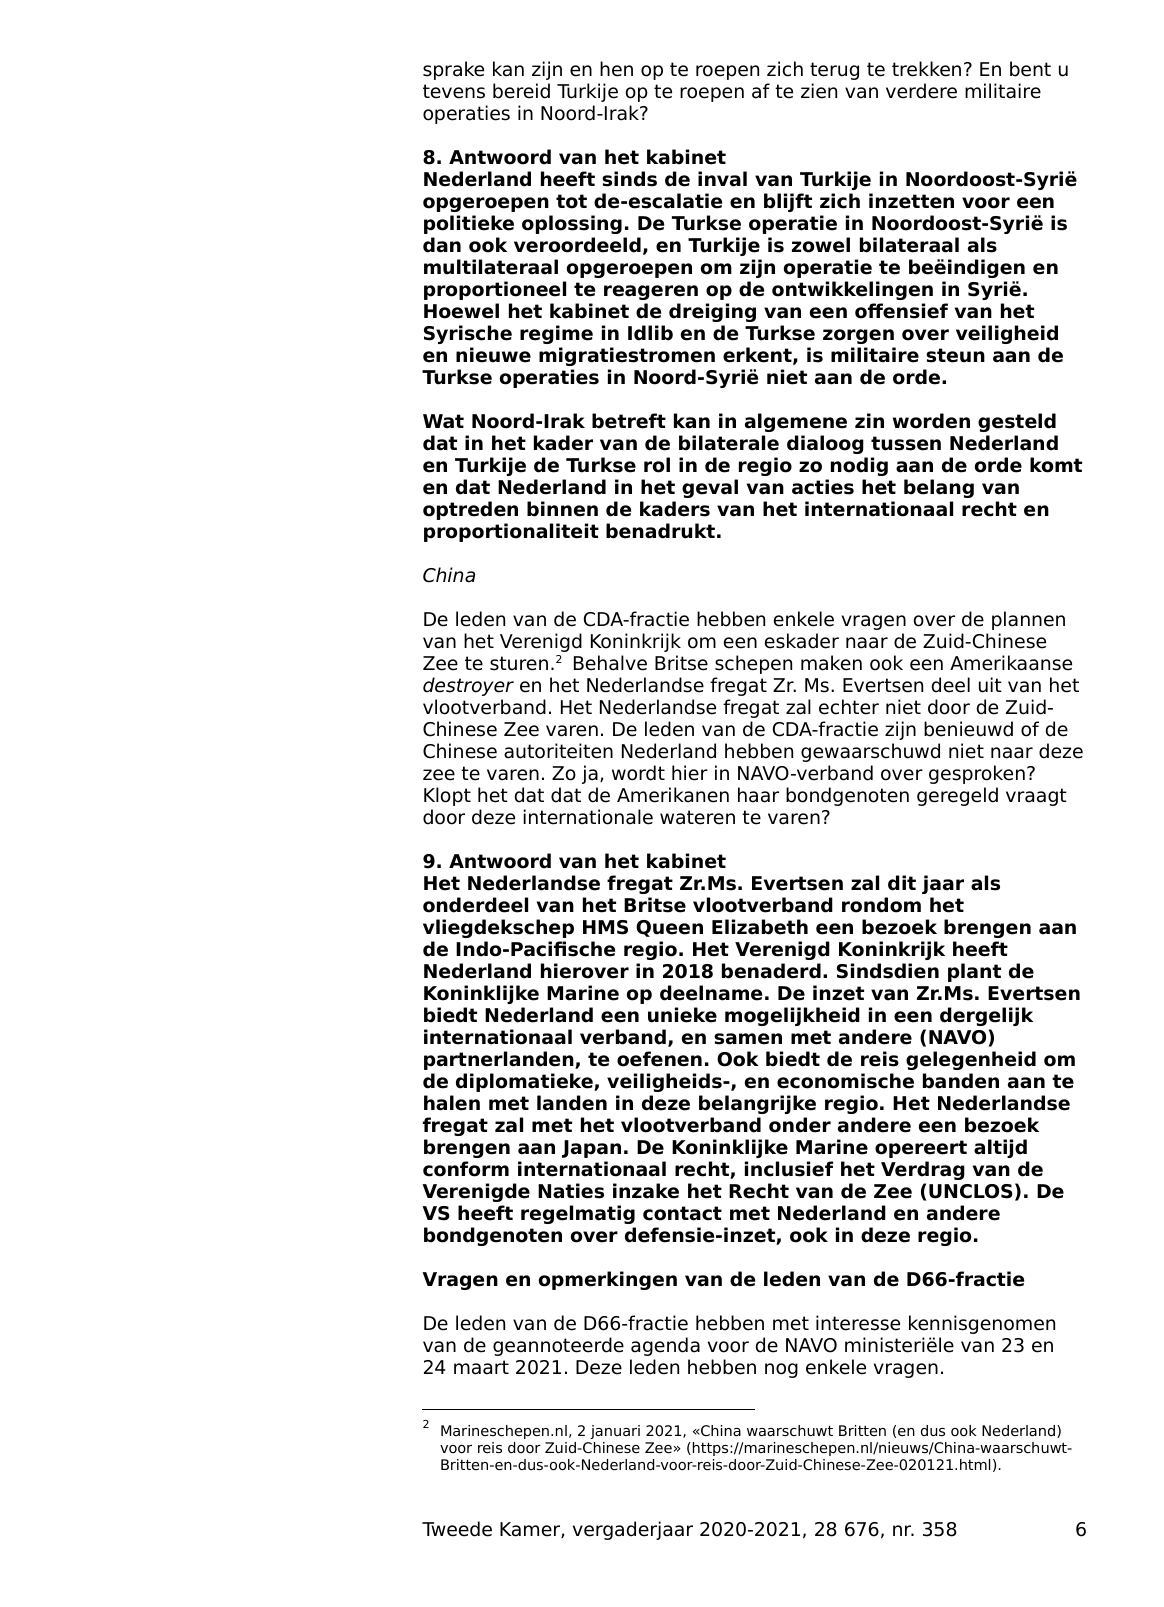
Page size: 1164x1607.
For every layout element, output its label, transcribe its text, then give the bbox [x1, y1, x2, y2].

text Het Nederlandse fregat Zr.Ms. Evertsen zal dit jaar als onderdeel van het Britse vlootverband rondom het vliegdekschep HMS Queen Elizabeth een bezoek brengen aan de Indo-Pacifische regio. Het Verenigd Koninkrijk heeft Nederland hierover in 2018 benaderd. Sindsdien plant de Koninklijke Marine op deelname. De inzet van Zr.Ms. Evertsen biedt Nederland een unieke mogelijkheid in een dergelijk internationaal verband, en samen met andere (NAVO) partnerlanden, te oefenen. Ook biedt de reis gelegenheid om de diplomatieke, veiligheids-, en economische banden aan te halen met landen in deze belangrijke regio. Het Nederlandse fregat zal met het vlootverband onder andere een bezoek brengen aan Japan. De Koninklijke Marine opereert altijd conform internationaal recht, inclusief het Verdrag van de Verenigde Naties inzake het Recht van de Zee (UNCLOS). De VS heeft regelmatig contact met Nederland en andere bondgenoten over defensie-inzet, ook in deze regio. [422, 873, 1087, 1247]
text De leden van de D66-fractie hebben met interesse kennisgenomen van de geannoteerde agenda voor de NAVO ministeriële van 23 en 24 maart 2021. Deze leden hebben nog enkele vragen. [422, 1313, 1087, 1379]
text sprake kan zijn en hen op te roepen zich terug te trekken? En bent u tevens bereid Turkije op te roepen af te zien van verdere militaire operaties in Noord-Irak? [422, 59, 1087, 125]
text Nederland heeft sinds de inval van Turkije in Noordoost-Syrië opgeroepen tot de-escalatie en blijft zich inzetten voor een politieke oplossing. De Turkse operatie in Noordoost-Syrië is dan ook veroordeeld, en Turkije is zowel bilateraal als multilateraal opgeroepen om zijn operatie te beëindigen en proportioneel te reageren op de ontwikkelingen in Syrië. Hoewel het kabinet de dreiging van een offensief van het Syrische regime in Idlib en de Turkse zorgen over veiligheid en nieuwe migratiestromen erkent, is militaire steun aan de Turkse operaties in Noord-Syrië niet aan de orde. [422, 169, 1087, 389]
text De leden van de CDA-fractie hebben enkele vragen over de plannen van het Verenigd Koninkrijk om een eskader naar de Zuid-Chinese Zee te sturen. Behalve Britse schepen maken ook een Amerikaanse destroyer en het Nederlandse fregat Zr. Ms. Evertsen deel uit van het vlootverband. Het Nederlandse fregat zal echter niet door de Zuid-Chinese Zee varen. De leden van de CDA-fractie zijn benieuwd of de Chinese autoriteiten Nederland hebben gewaarschuwd niet naar deze zee te varen. Zo ja, wordt hier in NAVO-verband over gesproken? Klopt het dat dat de Amerikanen haar bondgenoten geregeld vraagt door deze internationale wateren te varen? [422, 609, 1087, 829]
subtitle Vragen en opmerkingen van de leden van de D66-fractie [422, 1269, 1087, 1291]
subtitle China [422, 565, 1087, 587]
text Marineschepen.nl, 2 januari 2021, «China waarschuwt Britten (en dus ook Nederland) voor reis door Zuid-Chinese Zee» (https://marineschepen.nl/nieuws/China-waarschuwt-Britten-en-dus-ook-Nederland-voor-reis-door-Zuid-Chinese-Zee-020121.html). [422, 1418, 1087, 1474]
text 9. Antwoord van het kabinet [422, 851, 1087, 873]
text Wat Noord-Irak betreft kan in algemene zin worden gesteld dat in het kader van de bilaterale dialoog tussen Nederland en Turkije de Turkse rol in de regio zo nodig aan de orde komt en dat Nederland in het geval van acties het belang van optreden binnen de kaders van het internationaal recht en proportionaliteit benadrukt. [422, 411, 1087, 543]
text 8. Antwoord van het kabinet [422, 147, 1087, 169]
